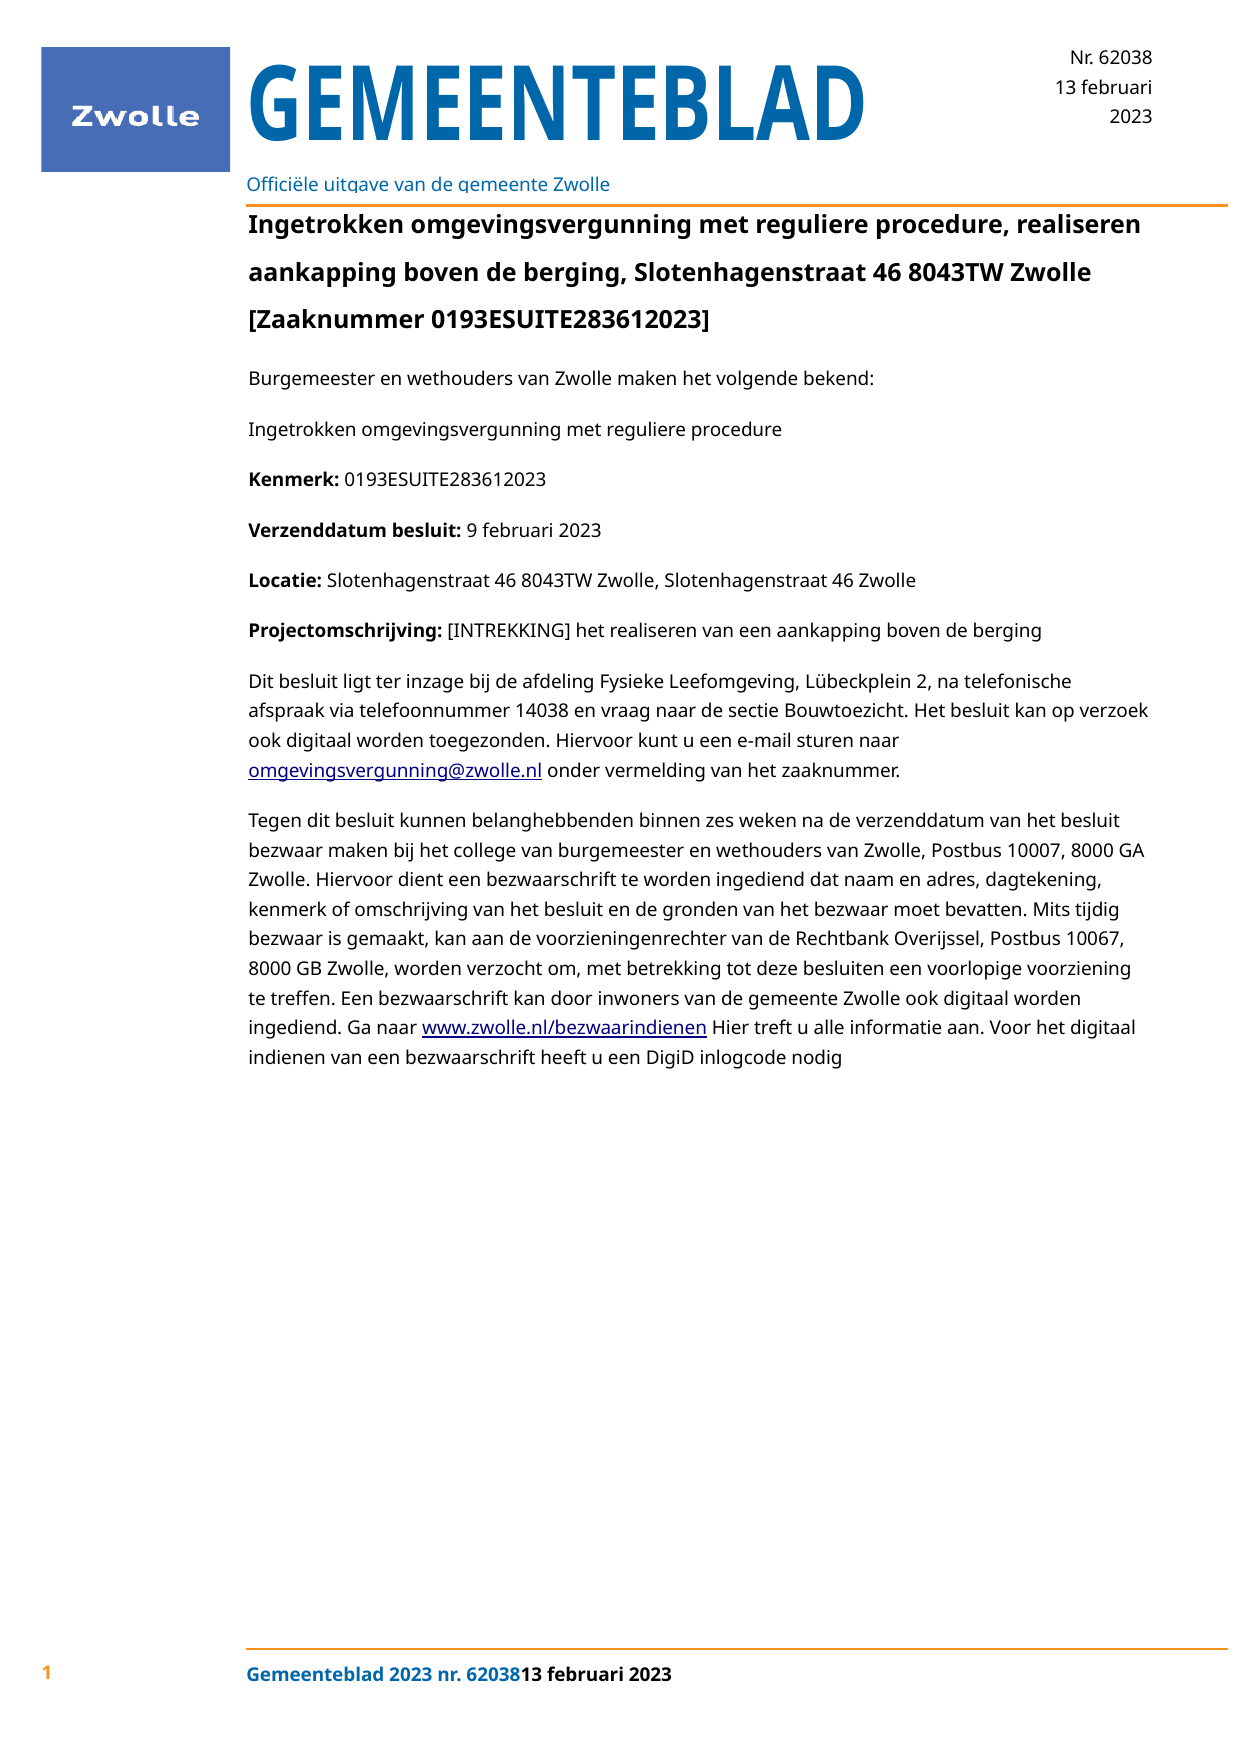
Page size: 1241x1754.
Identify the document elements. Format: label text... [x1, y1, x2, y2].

text Burgemeester en wethouders van Zwolle maken het volgende bekend: [248, 366, 1152, 391]
text Projectomschrijving: [INTREKKING] het realiseren van een aankapping boven de berging [248, 618, 1152, 643]
text Ingetrokken omgevingsvergunning met reguliere procedure, realiseren aankapping boven de berging, Slotenhagenstraat 46 8043TW Zwolle [Zaaknummer 0193ESUITE283612023] [248, 207, 1152, 336]
text Dit besluit ligt ter inzage bij de afdeling Fysieke Leefomgeving, Lübeckplein 2, na telefonische afspraak via telefoonnummer 14038 en vraag naar de sectie Bouwtoezicht. Het besluit kan op verzoek ook digitaal worden toegezonden. Hiervoor kunt u een e-mail sturen naar omgevingsvergunning@zwolle.nl onder vermelding van het zaaknummer. [248, 668, 1152, 782]
picture [41, 47, 231, 172]
text Tegen dit besluit kunnen belanghebbenden binnen zes weken na de verzenddatum van het besluit bezwaar maken bij het college van burgemeester en wethouders van Zwolle, Postbus 10007, 8000 GA Zwolle. Hiervoor dient een bezwaarschrift te worden ingediend dat naam en adres, dagtekening, kenmerk of omschrijving van het besluit en de gronden van het bezwaar moet bevatten. Mits tijdig bezwaar is gemaakt, kan aan de voorzieningenrechter van de Rechtbank Overijssel, Postbus 10067, 8000 GB Zwolle, worden verzocht om, met betrekking tot deze besluiten een voorlopige voorziening te treffen. Een bezwaarschrift kan door inwoners van de gemeente Zwolle ook digitaal worden ingediend. Ga naar www.zwolle.nl/bezwaarindienen Hier treft u alle informatie aan. Voor het digitaal indienen van een bezwaarschrift heeft u een DigiD inlogcode nodig [248, 807, 1152, 1069]
text Verzenddatum besluit: 9 februari 2023 [248, 517, 1152, 542]
text Locatie: Slotenhagenstraat 46 8043TW Zwolle, Slotenhagenstraat 46 Zwolle [248, 567, 1152, 593]
text Kenmerk: 0193ESUITE283612023 [248, 466, 1152, 492]
text Ingetrokken omgevingsvergunning met reguliere procedure [248, 416, 1152, 442]
